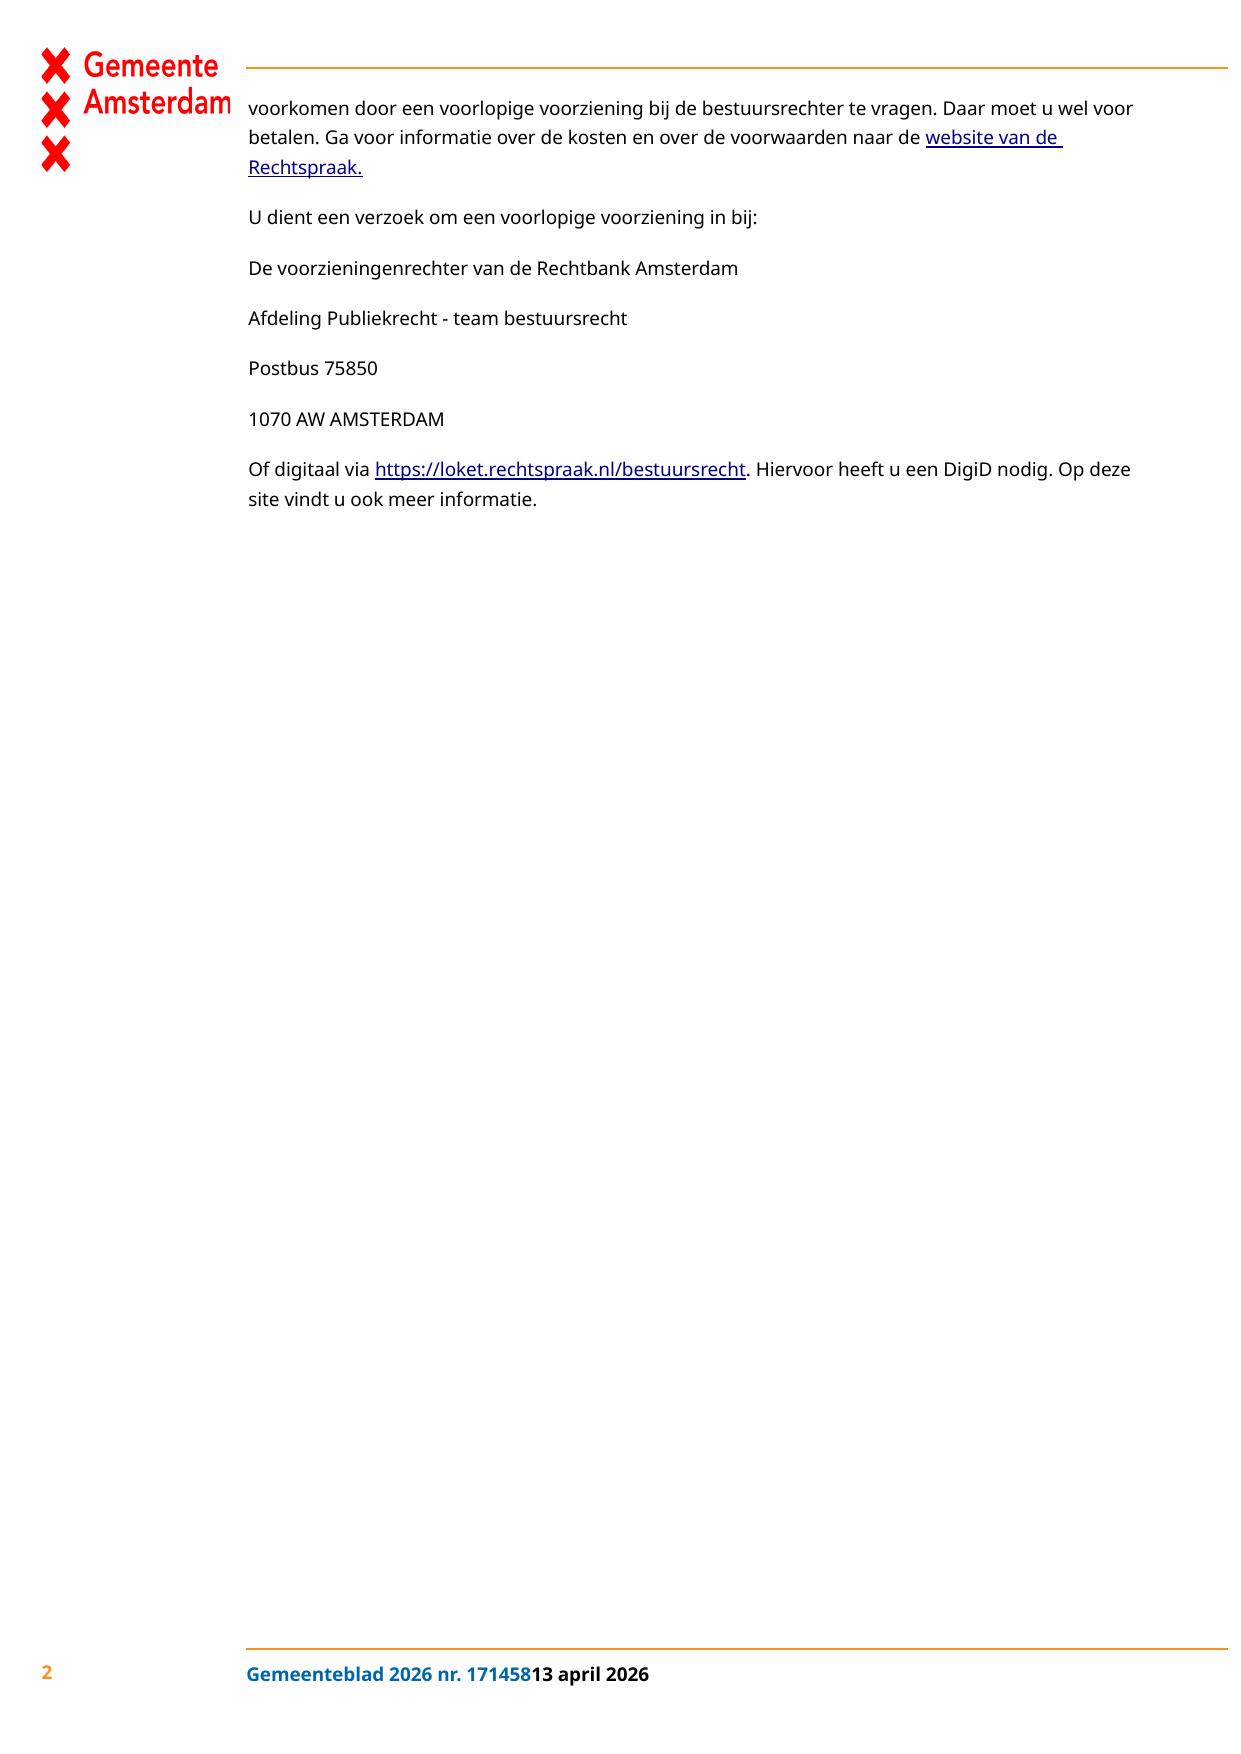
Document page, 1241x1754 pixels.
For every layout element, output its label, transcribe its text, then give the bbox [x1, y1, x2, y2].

text U dient een verzoek om een voorlopige voorziening in bij: [248, 204, 1152, 230]
text Postbus 75850 [248, 356, 1152, 381]
text voorkomen door een voorlopige voorziening bij de bestuursrechter te vragen. Daar moet u wel voor betalen. Ga voor informatie over de kosten en over de voorwaarden naar de website van de Rechtspraak. [248, 95, 1152, 180]
text Afdeling Publiekrecht - team bestuursrecht [248, 305, 1152, 331]
text 1070 AW AMSTERDAM [248, 406, 1152, 432]
picture [41, 47, 231, 172]
text Of digitaal via https://loket.rechtspraak.nl/bestuursrecht. Hiervoor heeft u een DigiD nodig. Op deze site vindt u ook meer informatie. [248, 456, 1152, 512]
text De voorzieningenrechter van de Rechtbank Amsterdam [248, 255, 1152, 281]
